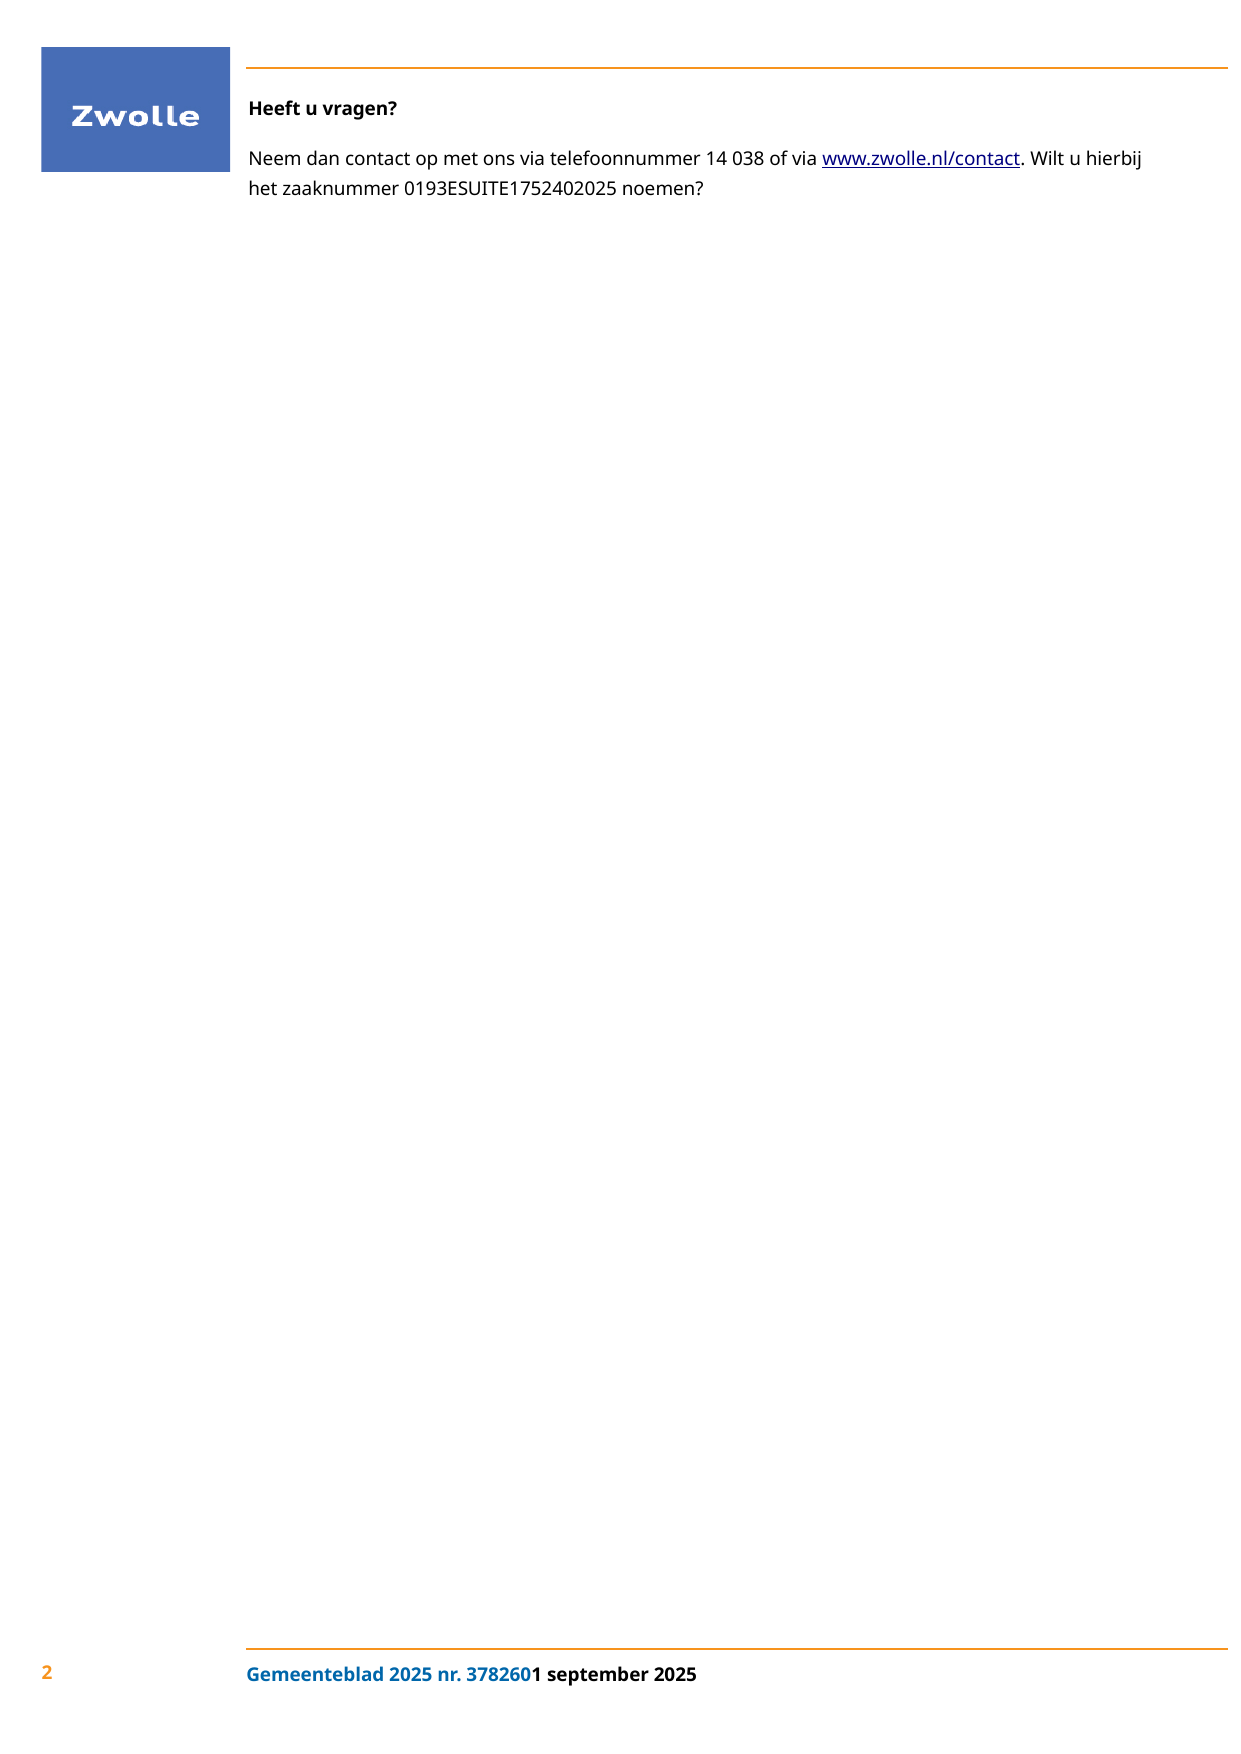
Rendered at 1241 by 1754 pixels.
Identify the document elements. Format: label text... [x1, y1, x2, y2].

picture [41, 47, 231, 172]
text Heeft u vragen? [248, 95, 1152, 121]
text Neem dan contact op met ons via telefoonnummer 14 038 of via www.zwolle.nl/contact. Wilt u hierbij het zaaknummer 0193ESUITE1752402025 noemen? [248, 145, 1152, 201]
